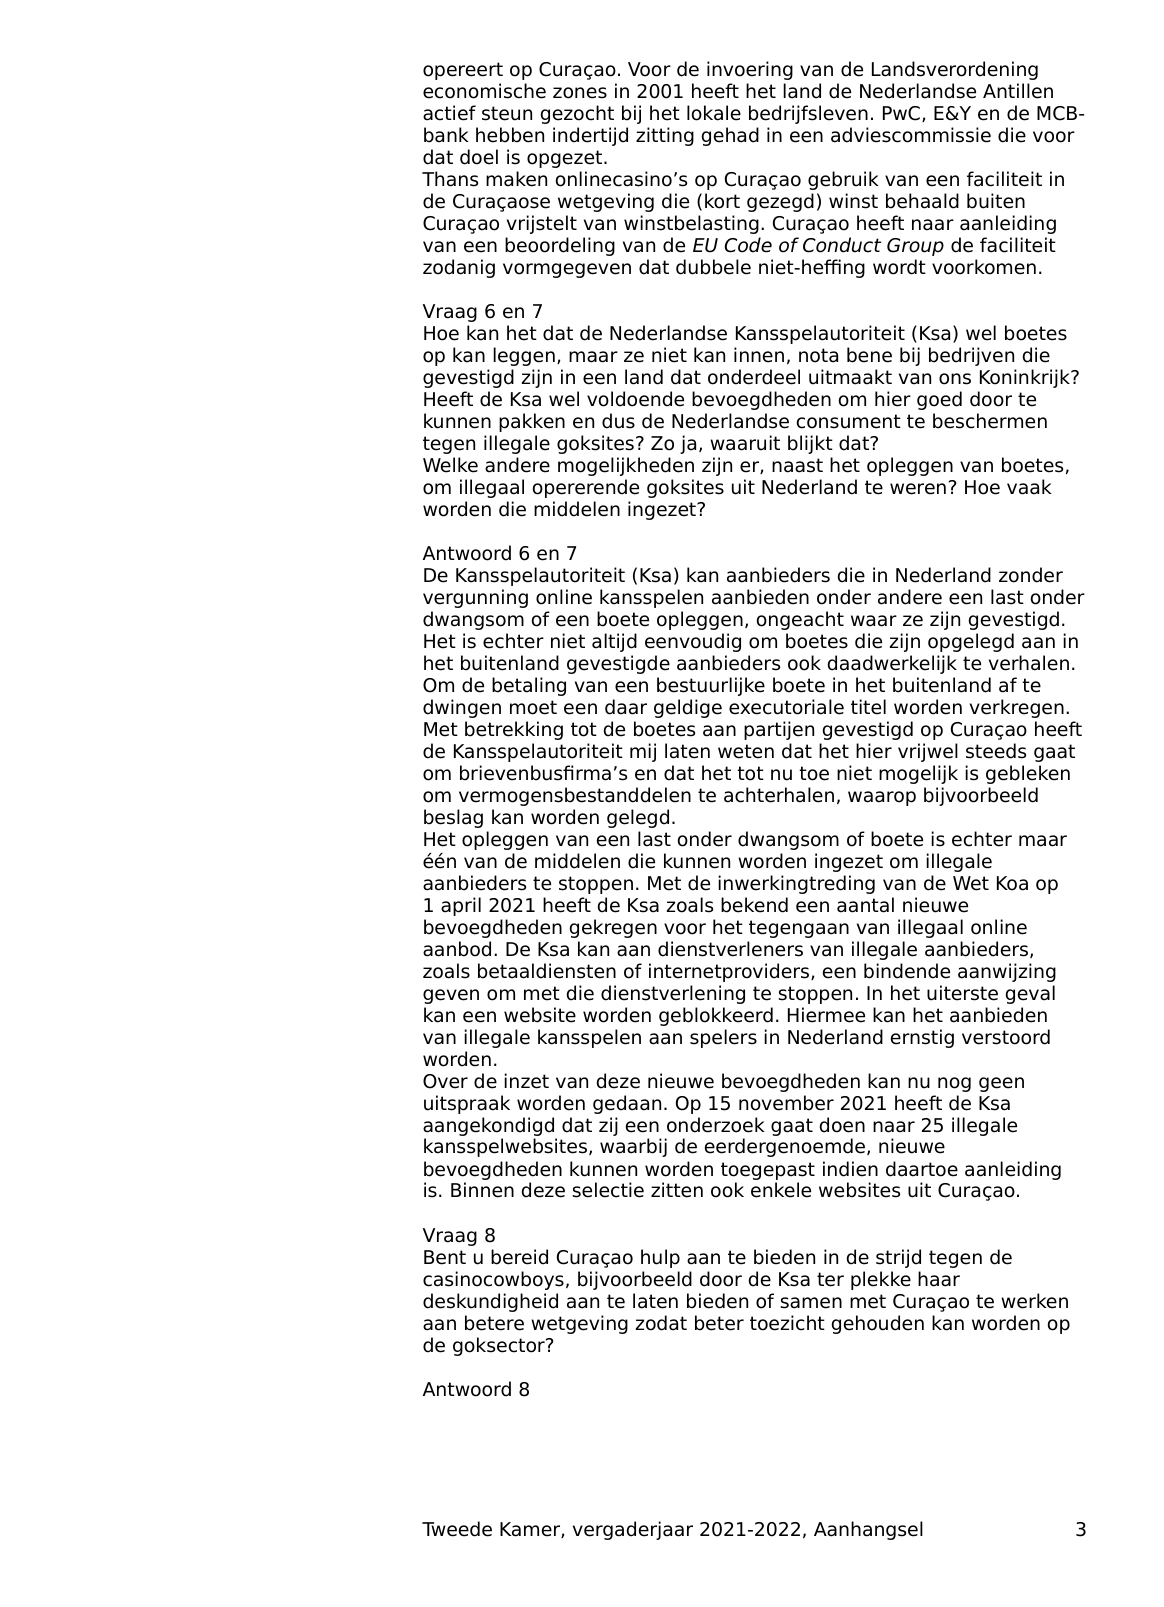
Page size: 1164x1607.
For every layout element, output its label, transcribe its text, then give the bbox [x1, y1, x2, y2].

text Antwoord 8 [422, 1379, 1087, 1401]
text Vraag 6 en 7 [422, 301, 1087, 323]
text Thans maken onlinecasino’s op Curaçao gebruik van een faciliteit in de Curaçaose wetgeving die (kort gezegd) winst behaald buiten Curaçao vrijstelt van winstbelasting. Curaçao heeft naar aanleiding van een beoordeling van de EU Code of Conduct Group de faciliteit zodanig vormgegeven dat dubbele niet-heffing wordt voorkomen. [422, 169, 1087, 279]
text Welke andere mogelijkheden zijn er, naast het opleggen van boetes, om illegaal opererende goksites uit Nederland te weren? Hoe vaak worden die middelen ingezet? [422, 455, 1087, 521]
text Vraag 8 [422, 1224, 1087, 1247]
text Antwoord 6 en 7 [422, 543, 1087, 565]
text De Kansspelautoriteit (Ksa) kan aanbieders die in Nederland zonder vergunning online kansspelen aanbieden onder andere een last onder dwangsom of een boete opleggen, ongeacht waar ze zijn gevestigd. Het is echter niet altijd eenvoudig om boetes die zijn opgelegd aan in het buitenland gevestigde aanbieders ook daadwerkelijk te verhalen. Om de betaling van een bestuurlijke boete in het buitenland af te dwingen moet een daar geldige executoriale titel worden verkregen. Met betrekking tot de boetes aan partijen gevestigd op Curaçao heeft de Kansspelautoriteit mij laten weten dat het hier vrijwel steeds gaat om brievenbusfirma’s en dat het tot nu toe niet mogelijk is gebleken om vermogensbestanddelen te achterhalen, waarop bijvoorbeeld beslag kan worden gelegd. [422, 565, 1087, 829]
text Over de inzet van deze nieuwe bevoegdheden kan nu nog geen uitspraak worden gedaan. Op 15 november 2021 heeft de Ksa aangekondigd dat zij een onderzoek gaat doen naar 25 illegale kansspelwebsites, waarbij de eerdergenoemde, nieuwe bevoegdheden kunnen worden toegepast indien daartoe aanleiding is. Binnen deze selectie zitten ook enkele websites uit Curaçao. [422, 1071, 1087, 1202]
text Het opleggen van een last onder dwangsom of boete is echter maar één van de middelen die kunnen worden ingezet om illegale aanbieders te stoppen. Met de inwerkingtreding van de Wet Koa op 1 april 2021 heeft de Ksa zoals bekend een aantal nieuwe bevoegdheden gekregen voor het tegengaan van illegaal online aanbod. De Ksa kan aan dienstverleners van illegale aanbieders, zoals betaaldiensten of internetproviders, een bindende aanwijzing geven om met die dienstverlening te stoppen. In het uiterste geval kan een website worden geblokkeerd. Hiermee kan het aanbieden van illegale kansspelen aan spelers in Nederland ernstig verstoord worden. [422, 829, 1087, 1071]
text Bent u bereid Curaçao hulp aan te bieden in de strijd tegen de casinocowboys, bijvoorbeeld door de Ksa ter plekke haar deskundigheid aan te laten bieden of samen met Curaçao te werken aan betere wetgeving zodat beter toezicht gehouden kan worden op de goksector? [422, 1247, 1087, 1356]
text opereert op Curaçao. Voor de invoering van de Landsverordening economische zones in 2001 heeft het land de Nederlandse Antillen actief steun gezocht bij het lokale bedrijfsleven. PwC, E&Y en de MCB-bank hebben indertijd zitting gehad in een adviescommissie die voor dat doel is opgezet. [422, 59, 1087, 169]
text Hoe kan het dat de Nederlandse Kansspelautoriteit (Ksa) wel boetes op kan leggen, maar ze niet kan innen, nota bene bij bedrijven die gevestigd zijn in een land dat onderdeel uitmaakt van ons Koninkrijk? Heeft de Ksa wel voldoende bevoegdheden om hier goed door te kunnen pakken en dus de Nederlandse consument te beschermen tegen illegale goksites? Zo ja, waaruit blijkt dat? [422, 323, 1087, 455]
